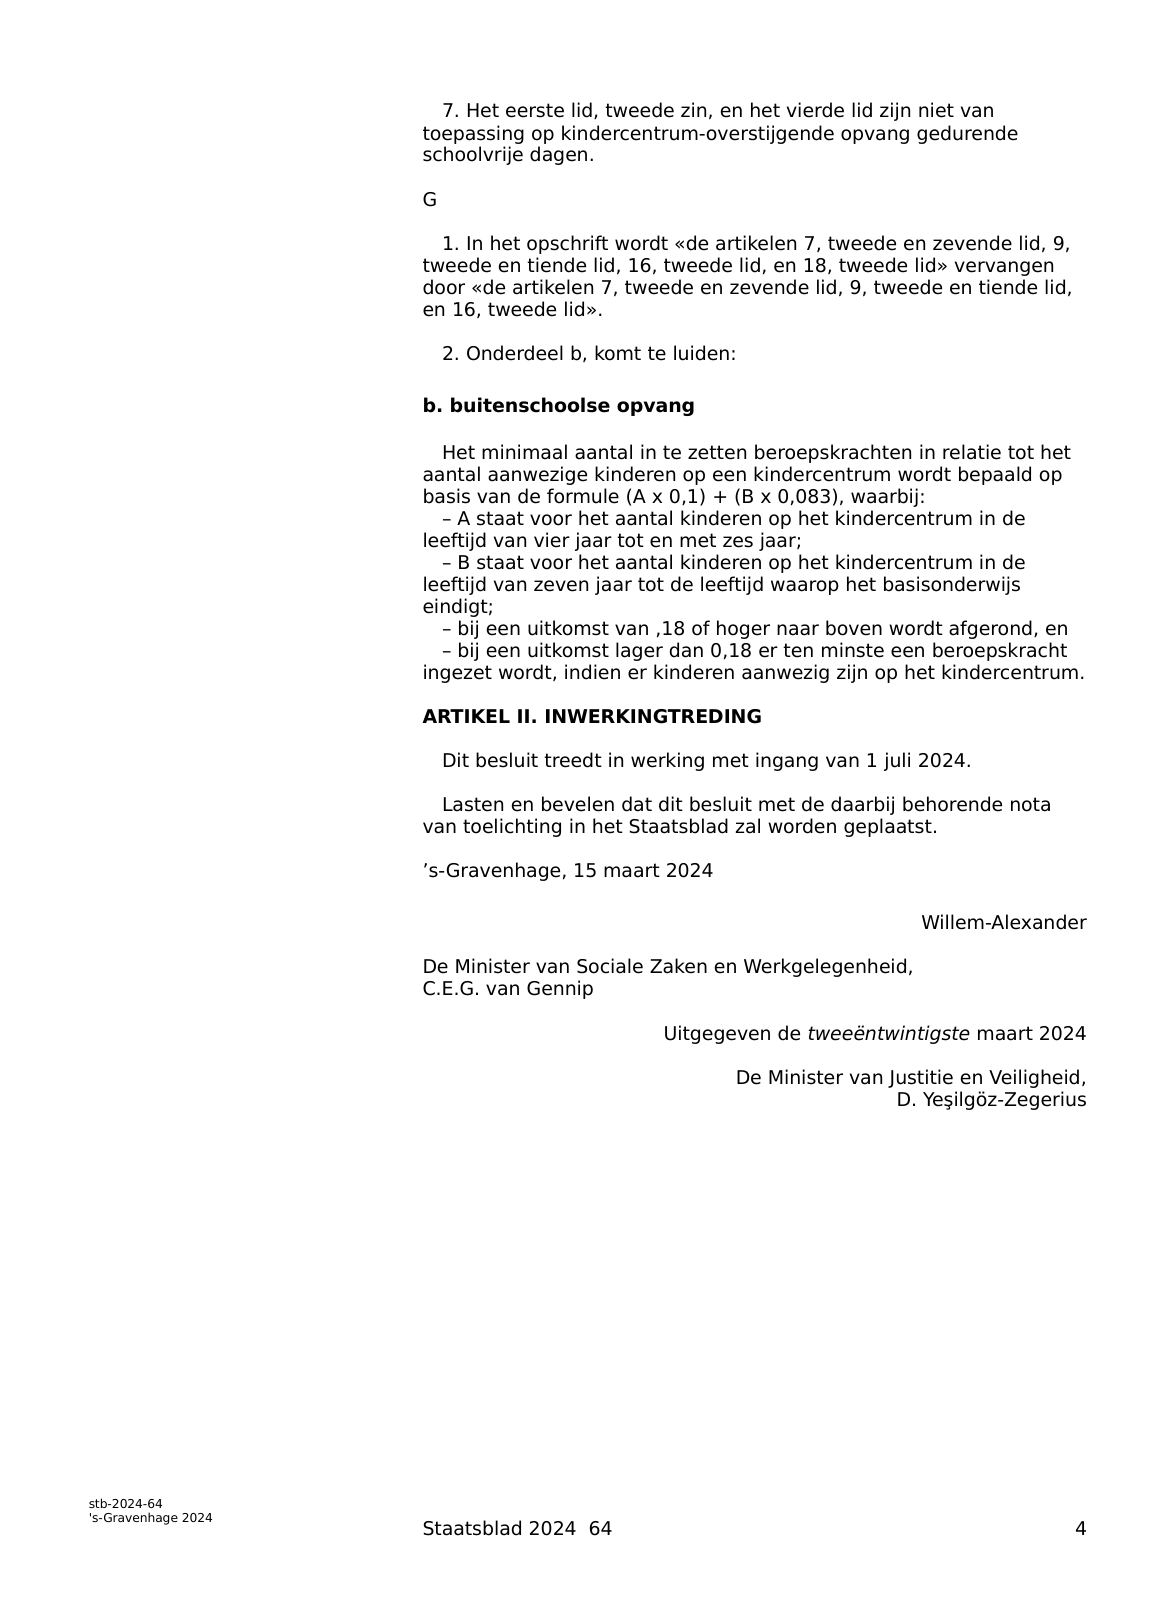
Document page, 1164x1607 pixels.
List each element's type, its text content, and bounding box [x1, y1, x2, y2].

text 2. Onderdeel b, komt te luiden: [422, 343, 1087, 365]
text – A staat voor het aantal kinderen op het kindercentrum in de leeftijd van vier jaar tot en met zes jaar; [422, 508, 1087, 552]
text De Minister van Sociale Zaken en Werkgelegenheid, C.E.G. van Gennip [422, 956, 1087, 1000]
text ’s-Gravenhage, 15 maart 2024 [422, 860, 1087, 882]
subtitle b. buitenschoolse opvang [422, 395, 1087, 417]
text G [422, 188, 1087, 211]
text Dit besluit treedt in werking met ingang van 1 juli 2024. [422, 750, 1087, 772]
text Uitgegeven de tweeëntwintigste maart 2024 [422, 1022, 1087, 1044]
subtitle ARTIKEL II. INWERKINGTREDING [422, 706, 1087, 728]
text 1. In het opschrift wordt «de artikelen 7, tweede en zevende lid, 9, tweede en tiende lid, 16, tweede lid, en 18, tweede lid» vervangen door «de artikelen 7, tweede en zevende lid, 9, tweede en tiende lid, en 16, tweede lid». [422, 233, 1087, 321]
text De Minister van Justitie en Veiligheid, D. Yeşilgöz-Zegerius [422, 1067, 1087, 1111]
text Willem-Alexander [422, 912, 1087, 934]
text – bij een uitkomst van ,18 of hoger naar boven wordt afgerond, en [422, 618, 1087, 639]
text 7. Het eerste lid, tweede zin, en het vierde lid zijn niet van toepassing op kindercentrum-overstijgende opvang gedurende schoolvrije dagen. [422, 100, 1087, 166]
text Lasten en bevelen dat dit besluit met de daarbij behorende nota van toelichting in het Staatsblad zal worden geplaatst. [422, 794, 1087, 838]
text – B staat voor het aantal kinderen op het kindercentrum in de leeftijd van zeven jaar tot de leeftijd waarop het basisonderwijs eindigt; [422, 552, 1087, 618]
text – bij een uitkomst lager dan 0,18 er ten minste een beroepskracht ingezet wordt, indien er kinderen aanwezig zijn op het kindercentrum. [422, 639, 1087, 683]
text Het minimaal aantal in te zetten beroepskrachten in relatie tot het aantal aanwezige kinderen op een kindercentrum wordt bepaald op basis van de formule (A x 0,1) + (B x 0,083), waarbij: [422, 442, 1087, 508]
text stb-2024-64 [88, 1497, 323, 1511]
text 's-Gravenhage 2024 [88, 1511, 323, 1525]
